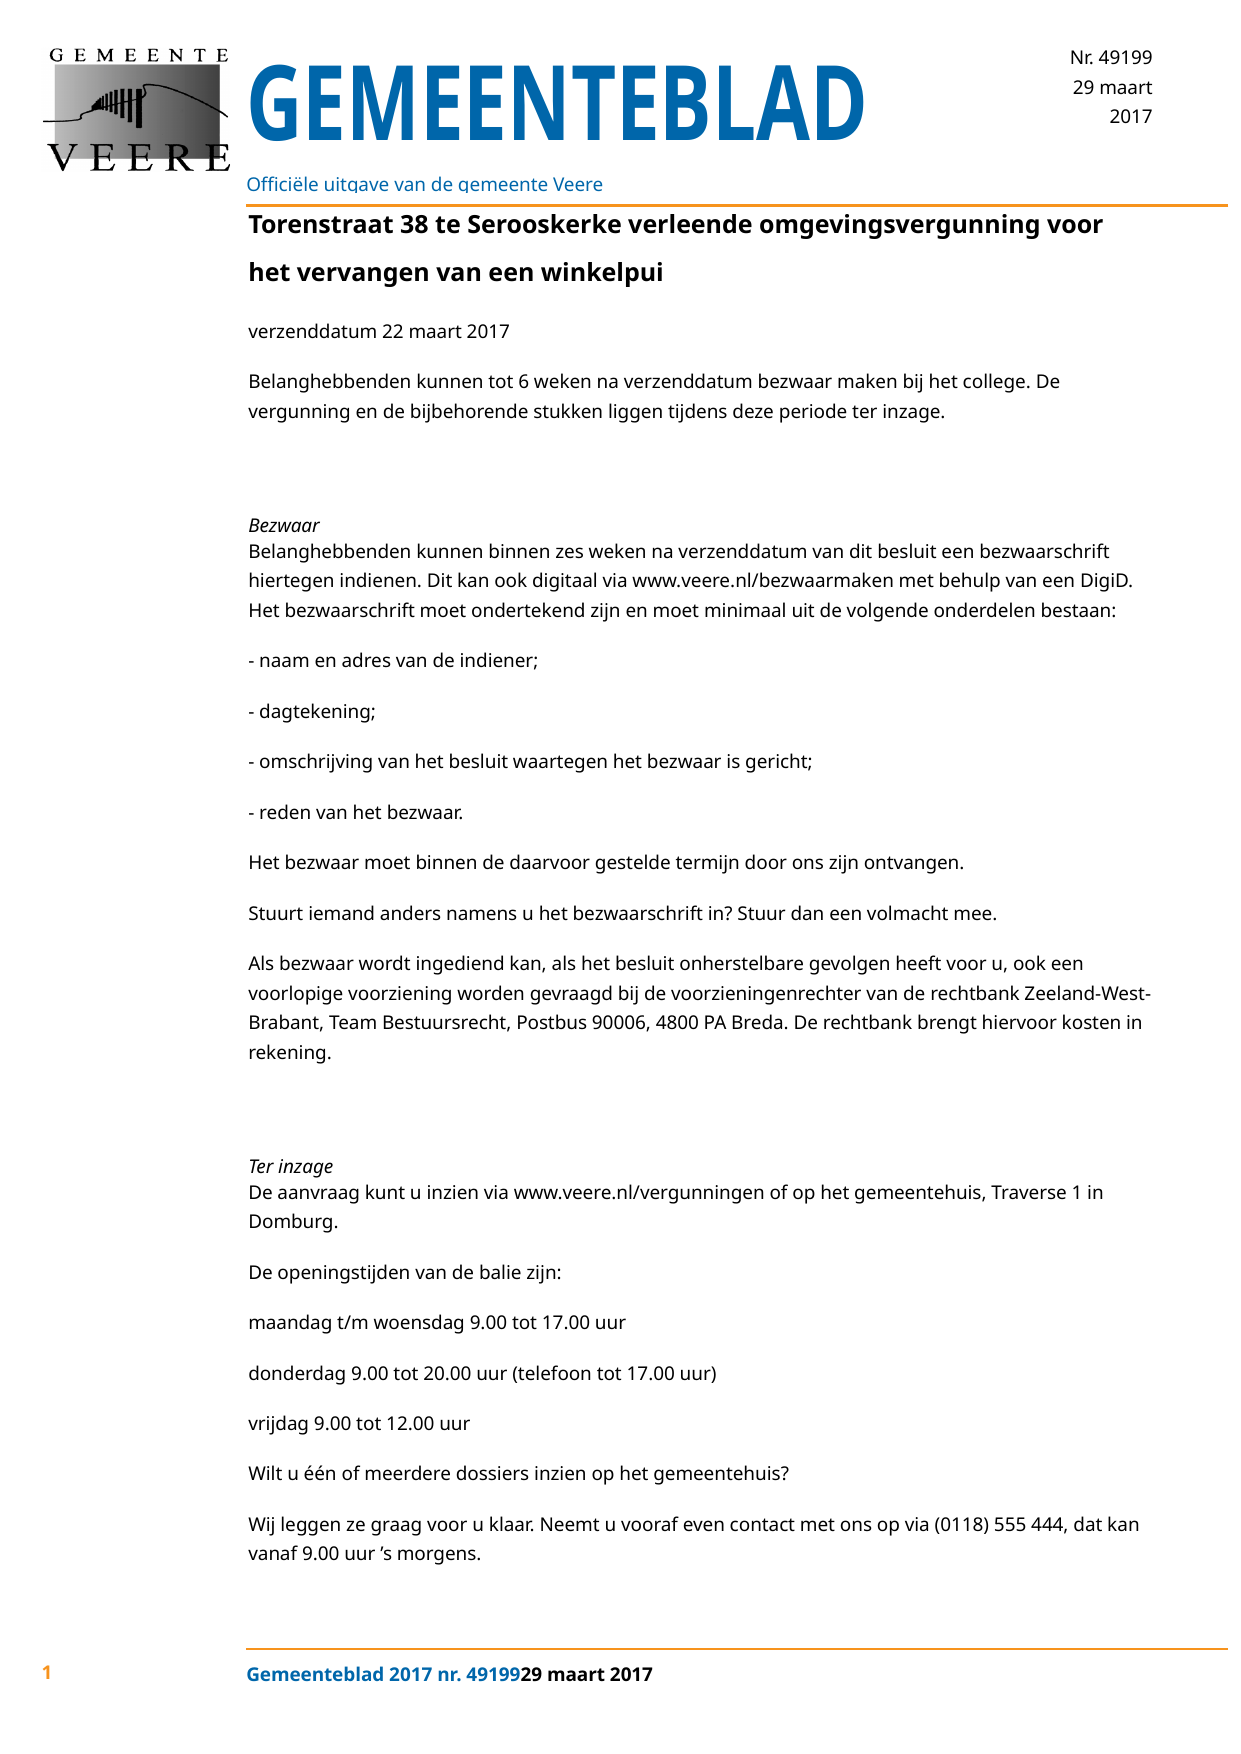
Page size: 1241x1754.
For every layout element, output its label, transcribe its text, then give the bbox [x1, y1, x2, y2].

picture [41, 47, 231, 172]
text - reden van het bezwaar. [248, 799, 1152, 824]
text De openingstijden van de balie zijn: [248, 1259, 1152, 1285]
text - dagtekening; [248, 698, 1152, 724]
text - omschrijving van het besluit waartegen het bezwaar is gericht; [248, 748, 1152, 774]
text Het bezwaar moet binnen de daarvoor gestelde termijn door ons zijn ontvangen. [248, 849, 1152, 875]
text donderdag 9.00 tot 20.00 uur (telefoon tot 17.00 uur) [248, 1360, 1152, 1386]
text Belanghebbenden kunnen binnen zes weken na verzenddatum van dit besluit een bezwaarschrift hiertegen indienen. Dit kan ook digitaal via www.veere.nl/bezwaarmaken met behulp van een DigiD. Het bezwaarschrift moet ondertekend zijn en moet minimaal uit de volgende onderdelen bestaan: [248, 538, 1152, 623]
text Wilt u één of meerdere dossiers inzien op het gemeentehuis? [248, 1461, 1152, 1486]
text Bezwaar [248, 512, 1152, 538]
text maandag t/m woensdag 9.00 tot 17.00 uur [248, 1309, 1152, 1335]
text De aanvraag kunt u inzien via www.veere.nl/vergunningen of op het gemeentehuis, Traverse 1 in Domburg. [248, 1179, 1152, 1234]
text Torenstraat 38 te Serooskerke verleende omgevingsvergunning voor het vervangen van een winkelpui [248, 207, 1152, 288]
text Wij leggen ze graag voor u klaar. Neemt u vooraf even contact met ons op via (0118) 555 444, dat kan vanaf 9.00 uur ’s morgens. [248, 1511, 1152, 1566]
text Stuurt iemand anders namens u het bezwaarschrift in? Stuur dan een volmacht mee. [248, 900, 1152, 925]
text - naam en adres van de indiener; [248, 648, 1152, 673]
text Ter inzage [248, 1153, 1152, 1179]
text verzenddatum 22 maart 2017 [248, 318, 1152, 344]
text Belanghebbenden kunnen tot 6 weken na verzenddatum bezwaar maken bij het college. De vergunning en de bijbehorende stukken liggen tijdens deze periode ter inzage. [248, 368, 1152, 424]
text Als bezwaar wordt ingediend kan, als het besluit onherstelbare gevolgen heeft voor u, ook een voorlopige voorziening worden gevraagd bij de voorzieningenrechter van de rechtbank Zeeland-West-Brabant, Team Bestuursrecht, Postbus 90006, 4800 PA Breda. De rechtbank brengt hiervoor kosten in rekening. [248, 950, 1152, 1064]
text vrijdag 9.00 tot 12.00 uur [248, 1410, 1152, 1436]
